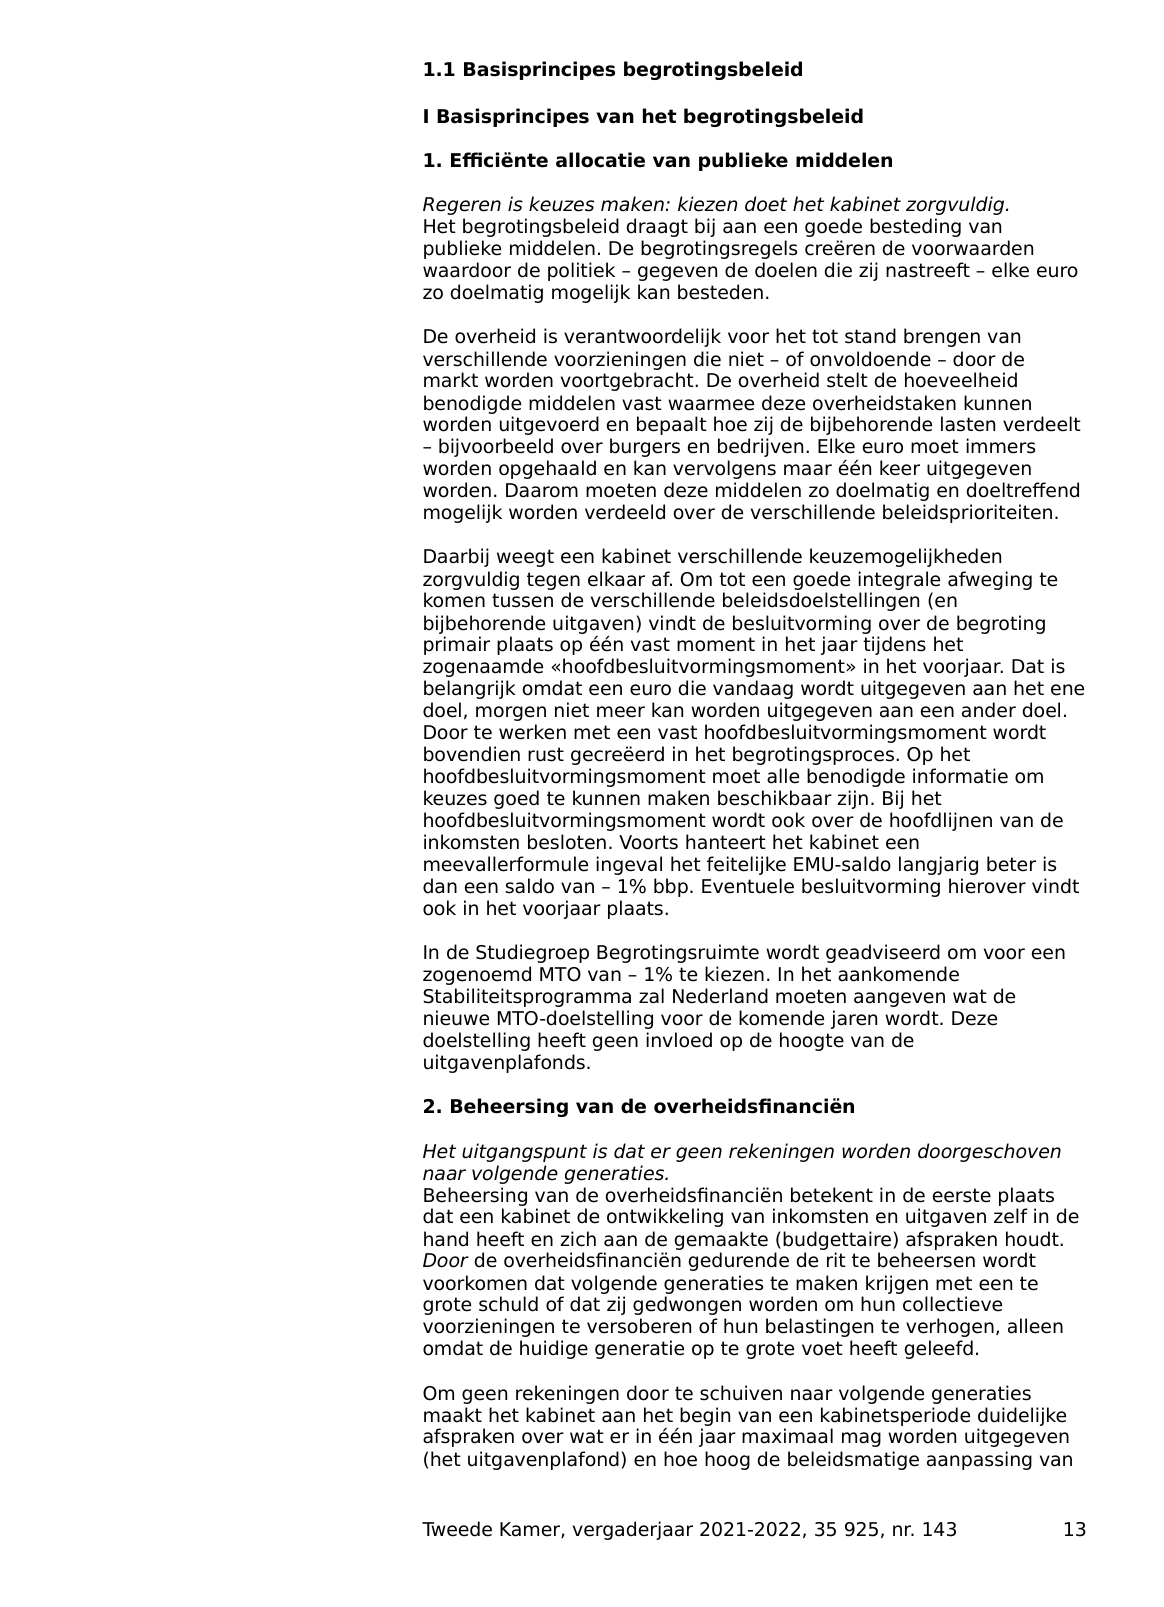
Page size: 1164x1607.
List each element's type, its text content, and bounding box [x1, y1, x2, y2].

text Het begrotingsbeleid draagt bij aan een goede besteding van publieke middelen. De begrotingsregels creëren de voorwaarden waardoor de politiek – gegeven de doelen die zij nastreeft – elke euro zo doelmatig mogelijk kan besteden. [422, 216, 1087, 304]
text Daarbij weegt een kabinet verschillende keuzemogelijkheden zorgvuldig tegen elkaar af. Om tot een goede integrale afweging te komen tussen de verschillende beleidsdoelstellingen (en bijbehorende uitgaven) vindt de besluitvorming over de begroting primair plaats op één vast moment in het jaar tijdens het zogenaamde «hoofdbesluitvormingsmoment» in het voorjaar. Dat is belangrijk omdat een euro die vandaag wordt uitgegeven aan het ene doel, morgen niet meer kan worden uitgegeven aan een ander doel. Door te werken met een vast hoofdbesluitvormingsmoment wordt bovendien rust gecreëerd in het begrotingsproces. Op het hoofdbesluitvormingsmoment moet alle benodigde informatie om keuzes goed te kunnen maken beschikbaar zijn. Bij het hoofdbesluitvormingsmoment wordt ook over de hoofdlijnen van de inkomsten besloten. Voorts hanteert het kabinet een meevallerformule ingeval het feitelijke EMU-saldo langjarig beter is dan een saldo van – 1% bbp. Eventuele besluitvorming hierover vindt ook in het voorjaar plaats. [422, 546, 1087, 920]
text Om geen rekeningen door te schuiven naar volgende generaties maakt het kabinet aan het begin van een kabinetsperiode duidelijke afspraken over wat er in één jaar maximaal mag worden uitgegeven (het uitgavenplafond) en hoe hoog de beleidsmatige aanpassing van [422, 1382, 1087, 1470]
subtitle I Basisprincipes van het begrotingsbeleid [422, 106, 1087, 128]
text In de Studiegroep Begrotingsruimte wordt geadviseerd om voor een zogenoemd MTO van – 1% te kiezen. In het aankomende Stabiliteitsprogramma zal Nederland moeten aangeven wat de nieuwe MTO-doelstelling voor de komende jaren wordt. Deze doelstelling heeft geen invloed op de hoogte van de uitgavenplafonds. [422, 942, 1087, 1074]
text Het uitgangspunt is dat er geen rekeningen worden doorgeschoven naar volgende generaties. [422, 1141, 1087, 1184]
text De overheid is verantwoordelijk voor het tot stand brengen van verschillende voorzieningen die niet – of onvoldoende – door de markt worden voortgebracht. De overheid stelt de hoeveelheid benodigde middelen vast waarmee deze overheidstaken kunnen worden uitgevoerd en bepaalt hoe zij de bijbehorende lasten verdeelt – bijvoorbeeld over burgers en bedrijven. Elke euro moet immers worden opgehaald en kan vervolgens maar één keer uitgegeven worden. Daarom moeten deze middelen zo doelmatig en doeltreffend mogelijk worden verdeeld over de verschillende beleidsprioriteiten. [422, 326, 1087, 524]
subtitle 2. Beheersing van de overheidsfinanciën [422, 1096, 1087, 1118]
text Beheersing van de overheidsfinanciën betekent in de eerste plaats dat een kabinet de ontwikkeling van inkomsten en uitgaven zelf in de hand heeft en zich aan de gemaakte (budgettaire) afspraken houdt. Door de overheidsfinanciën gedurende de rit te beheersen wordt voorkomen dat volgende generaties te maken krijgen met een te grote schuld of dat zij gedwongen worden om hun collectieve voorzieningen te versoberen of hun belastingen te verhogen, alleen omdat de huidige generatie op te grote voet heeft geleefd. [422, 1184, 1087, 1360]
subtitle 1.1 Basisprincipes begrotingsbeleid [422, 59, 1087, 81]
text Regeren is keuzes maken: kiezen doet het kabinet zorgvuldig. [422, 194, 1087, 216]
subtitle 1. Efficiënte allocatie van publieke middelen [422, 150, 1087, 172]
